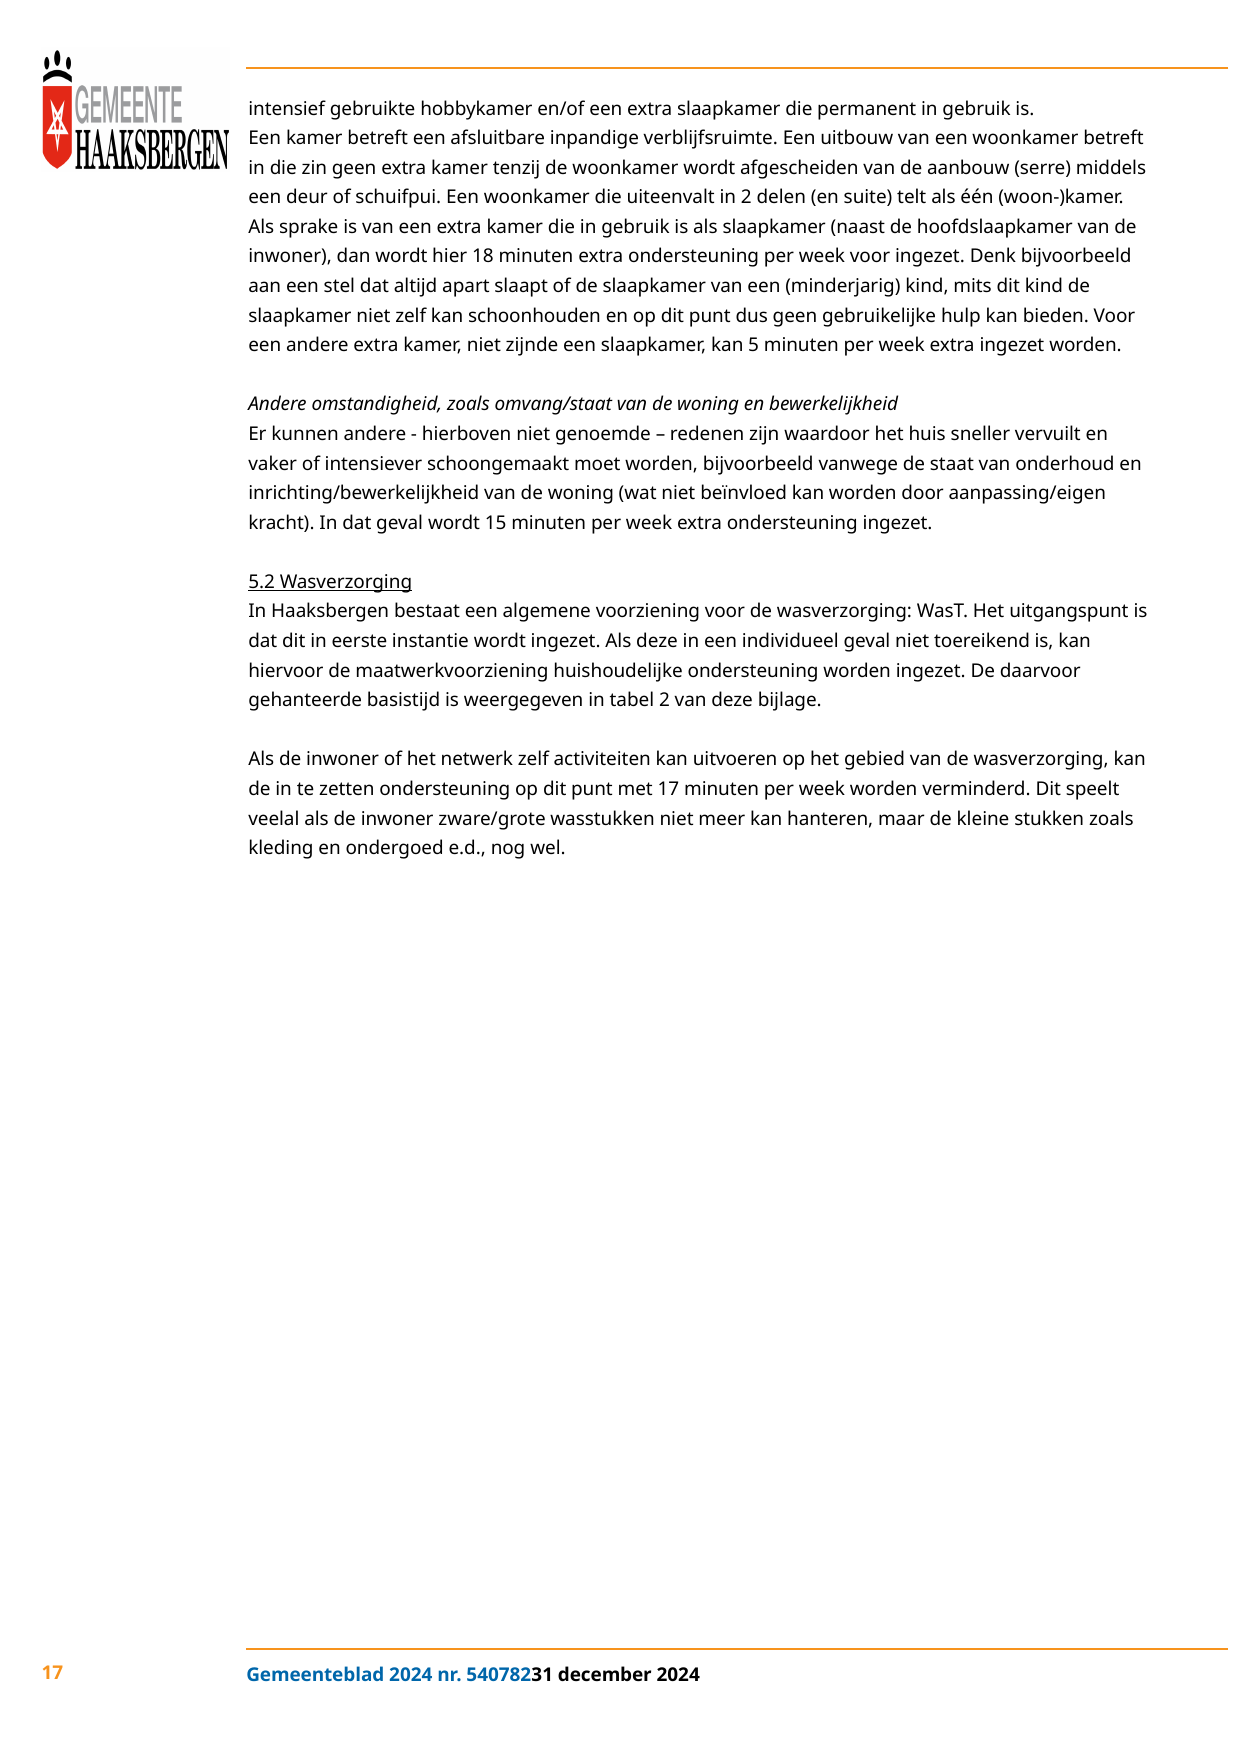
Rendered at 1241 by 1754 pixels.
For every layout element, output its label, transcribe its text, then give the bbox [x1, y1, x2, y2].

text Een kamer betreft een afsluitbare inpandige verblijfsruimte. Een uitbouw van een woonkamer betreft in die zin geen extra kamer tenzij de woonkamer wordt afgescheiden van de aanbouw (serre) middels een deur of schuifpui. Een woonkamer die uiteenvalt in 2 delen (en suite) telt als één (woon-)kamer. [248, 124, 1152, 209]
text Als de inwoner of het netwerk zelf activiteiten kan uitvoeren op het gebied van de wasverzorging, kan de in te zetten ondersteuning op dit punt met 17 minuten per week worden verminderd. Dit speelt veelal als de inwoner zware/grote wasstukken niet meer kan hanteren, maar de kleine stukken zoals kleding en ondergoed e.d., nog wel. [248, 746, 1152, 860]
text Andere omstandigheid, zoals omvang/staat van de woning en bewerkelijkheid [248, 391, 1152, 416]
text intensief gebruikte hobbykamer en/of een extra slaapkamer die permanent in gebruik is. [248, 95, 1152, 121]
text Als sprake is van een extra kamer die in gebruik is als slaapkamer (naast de hoofdslaapkamer van de inwoner), dan wordt hier 18 minuten extra ondersteuning per week voor ingezet. Denk bijvoorbeeld aan een stel dat altijd apart slaapt of de slaapkamer van een (minderjarig) kind, mits dit kind de slaapkamer niet zelf kan schoonhouden en op dit punt dus geen gebruikelijke hulp kan bieden. Voor een andere extra kamer, niet zijnde een slaapkamer, kan 5 minuten per week extra ingezet worden. [248, 213, 1152, 357]
text Er kunnen andere - hierboven niet genoemde – redenen zijn waardoor het huis sneller vervuilt en vaker of intensiever schoongemaakt moet worden, bijvoorbeeld vanwege de staat van onderhoud en inrichting/bewerkelijkheid van de woning (wat niet beïnvloed kan worden door aanpassing/eigen kracht). In dat geval wordt 15 minuten per week extra ondersteuning ingezet. [248, 420, 1152, 535]
text 5.2 Wasverzorging [248, 568, 1152, 594]
text In Haaksbergen bestaat een algemene voorziening voor de wasverzorging: WasT. Het uitgangspunt is dat dit in eerste instantie wordt ingezet. Als deze in een individueel geval niet toereikend is, kan hiervoor de maatwerkvoorziening huishoudelijke ondersteuning worden ingezet. De daarvoor gehanteerde basistijd is weergegeven in tabel 2 van deze bijlage. [248, 598, 1152, 712]
picture [41, 47, 231, 172]
